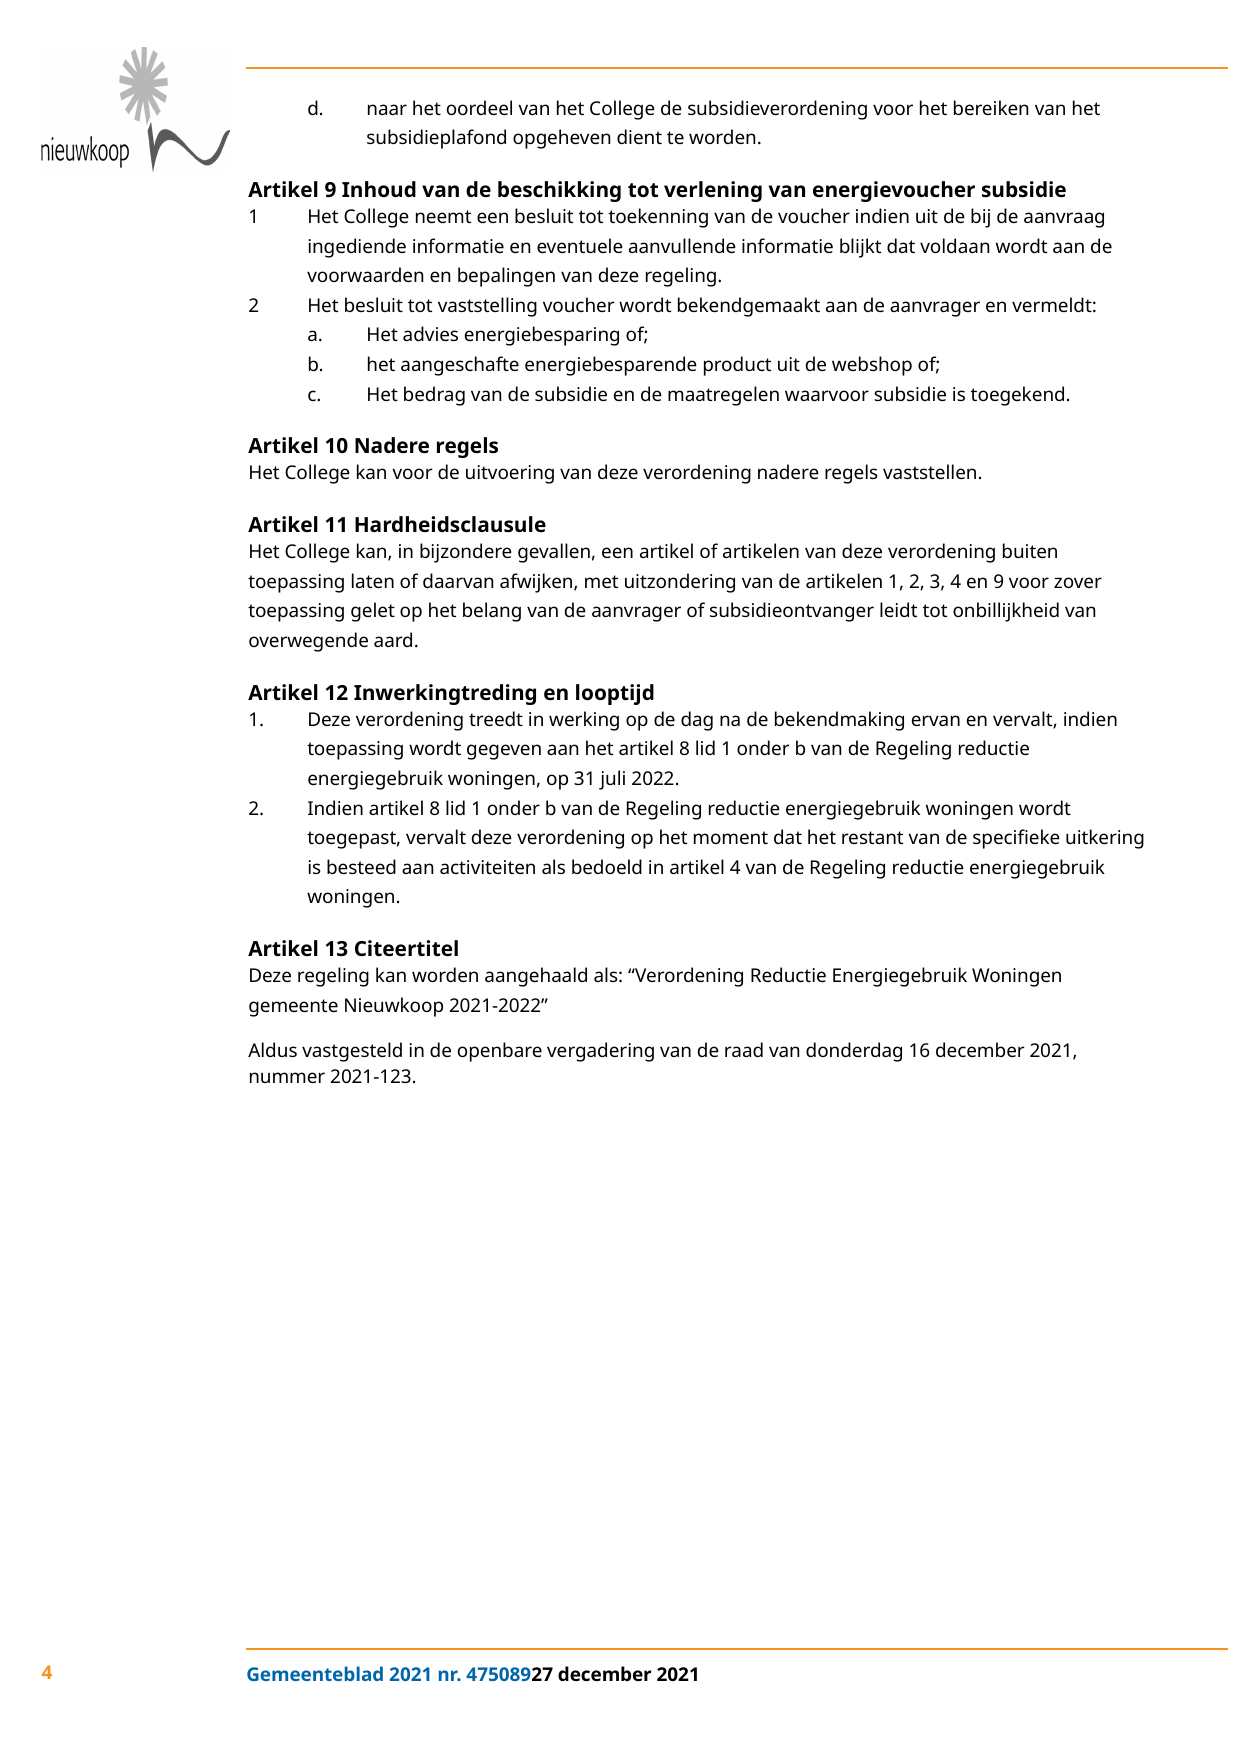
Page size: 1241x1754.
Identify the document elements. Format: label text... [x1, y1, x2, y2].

text Het College kan voor de uitvoering van deze verordening nadere regels vaststellen. [248, 459, 1152, 485]
text Het College kan, in bijzondere gevallen, een artikel of artikelen van deze verordening buiten toepassing laten of daarvan afwijken, met uitzondering van de artikelen 1, 2, 3, 4 en 9 voor zover toepassing gelet op het belang van de aanvrager of subsidieontvanger leidt tot onbillijkheid van overwegende aard. [248, 538, 1152, 653]
list Indien artikel 8 lid 1 onder b van de Regeling reductie energiegebruik woningen wordt toegepast, vervalt deze verordening op het moment dat het restant van de specifieke uitkering is besteed aan activiteiten als bedoeld in artikel 4 van de Regeling reductie energiegebruik woningen. [248, 795, 1152, 909]
list Deze verordening treedt in werking op de dag na de bekendmaking ervan en vervalt, indien toepassing wordt gegeven aan het artikel 8 lid 1 onder b van de Regeling reductie energiegebruik woningen, op 31 juli 2022. [248, 706, 1152, 791]
picture [41, 47, 231, 172]
text Artikel 12 Inwerkingtreding en looptijd [248, 678, 1152, 706]
text Artikel 9 Inhoud van de beschikking tot verlening van energievoucher subsidie [248, 175, 1152, 203]
list het aangeschafte energiebesparende product uit de webshop of; [307, 351, 1152, 377]
text Artikel 11 Hardheidsclausule [248, 510, 1152, 538]
list Het advies energiebesparing of; [307, 322, 1152, 347]
text Artikel 13 Citeertitel [248, 934, 1152, 962]
list Het besluit tot vaststelling voucher wordt bekendgemaakt aan de aanvrager en vermeldt: [248, 292, 1152, 318]
text Artikel 10 Nadere regels [248, 431, 1152, 459]
text Aldus vastgesteld in de openbare vergadering van de raad van donderdag 16 december 2021, nummer 2021-123. [248, 1038, 1152, 1089]
list Het bedrag van de subsidie en de maatregelen waarvoor subsidie is toegekend. [307, 381, 1152, 406]
text Deze regeling kan worden aangehaald als: “Verordening Reductie Energiegebruik Woningen gemeente Nieuwkoop 2021-2022’’ [248, 962, 1152, 1018]
list Het College neemt een besluit tot toekenning van de voucher indien uit de bij de aanvraag ingediende informatie en eventuele aanvullende informatie blijkt dat voldaan wordt aan de voorwaarden en bepalingen van deze regeling. [248, 203, 1152, 288]
list naar het oordeel van het College de subsidieverordening voor het bereiken van het subsidieplafond opgeheven dient te worden. [307, 95, 1152, 150]
